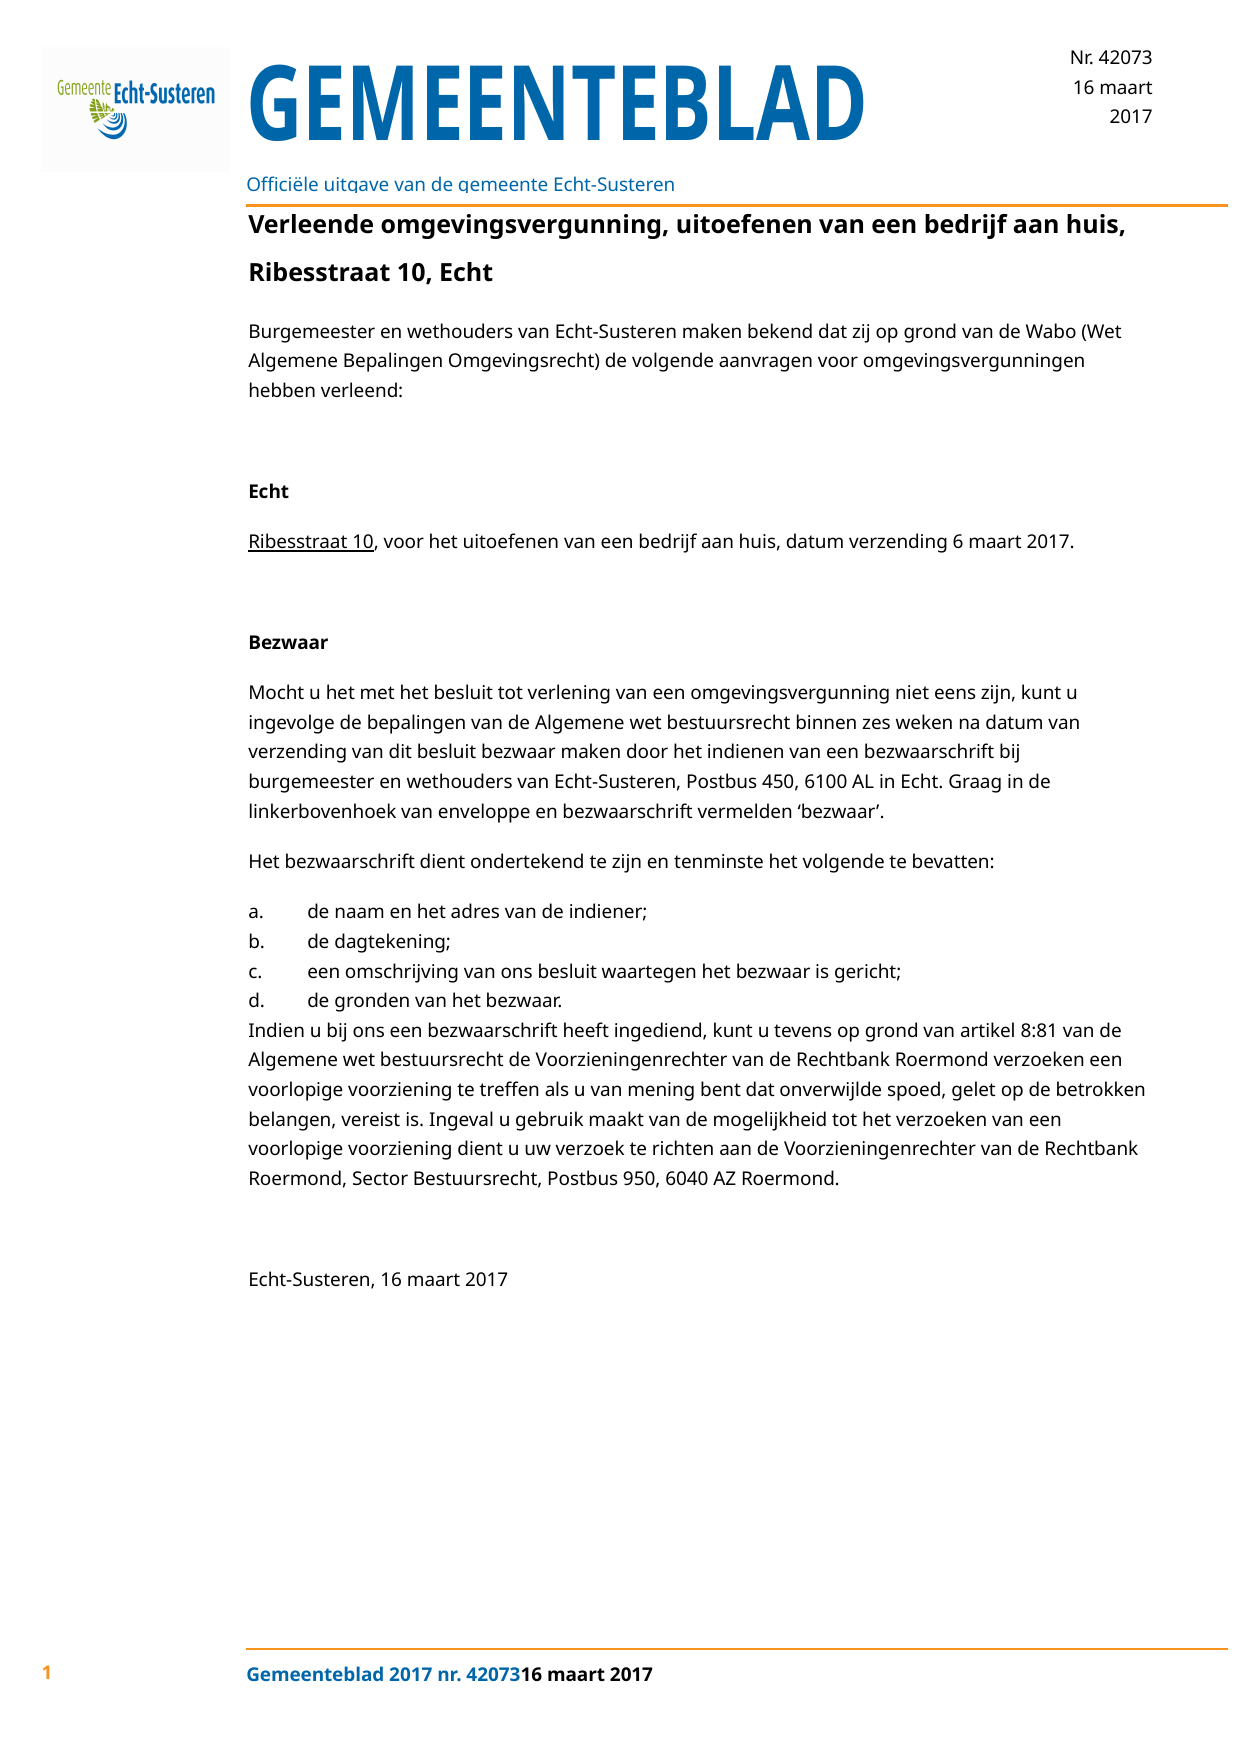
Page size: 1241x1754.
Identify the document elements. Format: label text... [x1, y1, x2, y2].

text Burgemeester en wethouders van Echt-Susteren maken bekend dat zij op grond van de Wabo (Wet Algemene Bepalingen Omgevingsrecht) de volgende aanvragen voor omgevingsvergunningen hebben verleend: [248, 318, 1152, 403]
text Bezwaar [248, 629, 1152, 655]
text Het bezwaarschrift dient ondertekend te zijn en tenminste het volgende te bevatten: [248, 848, 1152, 874]
picture [41, 47, 231, 172]
list de dagtekening; [248, 928, 1152, 954]
text Echt-Susteren, 16 maart 2017 [248, 1266, 1152, 1292]
text Echt [248, 478, 1152, 504]
text Verleende omgevingsvergunning, uitoefenen van een bedrijf aan huis, Ribesstraat 10, Echt [248, 207, 1152, 288]
text Mocht u het met het besluit tot verlening van een omgevingsvergunning niet eens zijn, kunt u ingevolge de bepalingen van de Algemene wet bestuursrecht binnen zes weken na datum van verzending van dit besluit bezwaar maken door het indienen van een bezwaarschrift bij burgemeester en wethouders van Echt-Susteren, Postbus 450, 6100 AL in Echt. Graag in de linkerbovenhoek van enveloppe en bezwaarschrift vermelden ‘bezwaar’. [248, 679, 1152, 824]
list een omschrijving van ons besluit waartegen het bezwaar is gericht; [248, 958, 1152, 984]
text Indien u bij ons een bezwaarschrift heeft ingediend, kunt u tevens op grond van artikel 8:81 van de Algemene wet bestuursrecht de Voorzieningenrechter van de Rechtbank Roermond verzoeken een voorlopige voorziening te treffen als u van mening bent dat onverwijlde spoed, gelet op de betrokken belangen, vereist is. Ingeval u gebruik maakt van de mogelijkheid tot het verzoeken van een voorlopige voorziening dient u uw verzoek te richten aan de Voorzieningenrechter van de Rechtbank Roermond, Sector Bestuursrecht, Postbus 950, 6040 AZ Roermond. [248, 1017, 1152, 1191]
list de gronden van het bezwaar. [248, 987, 1152, 1013]
list de naam en het adres van de indiener; [248, 899, 1152, 924]
text Ribesstraat 10, voor het uitoefenen van een bedrijf aan huis, datum verzending 6 maart 2017. [248, 528, 1152, 554]
